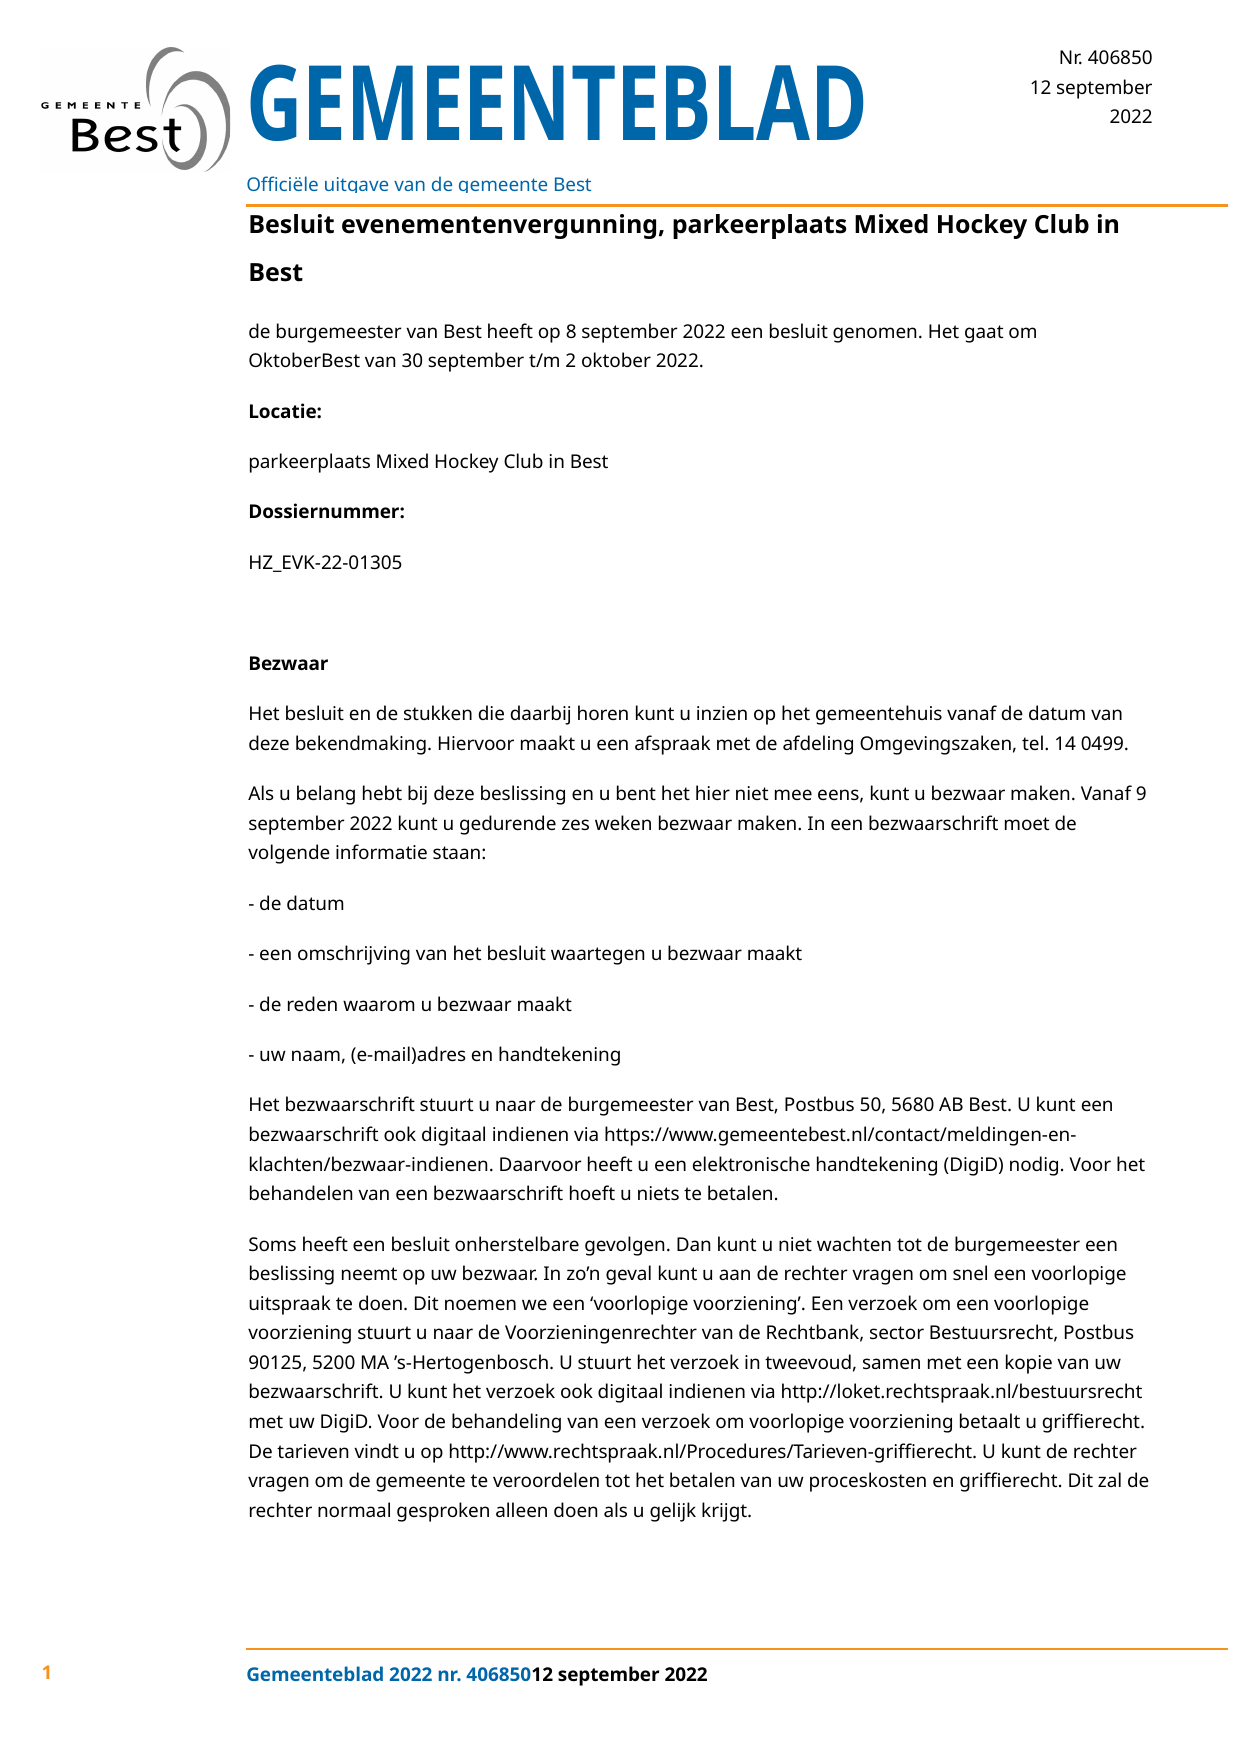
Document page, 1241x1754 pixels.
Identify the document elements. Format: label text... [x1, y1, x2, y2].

text de burgemeester van Best heeft op 8 september 2022 een besluit genomen. Het gaat om OktoberBest van 30 september t/m 2 oktober 2022. [248, 318, 1152, 373]
text - de datum [248, 890, 1152, 916]
text Het bezwaarschrift stuurt u naar de burgemeester van Best, Postbus 50, 5680 AB Best. U kunt een bezwaarschrift ook digitaal indienen via https://www.gemeentebest.nl/contact/meldingen-en-klachten/bezwaar-indienen. Daarvoor heeft u een elektronische handtekening (DigiD) nodig. Voor het behandelen van een bezwaarschrift hoeft u niets te betalen. [248, 1092, 1152, 1206]
text HZ_EVK-22-01305 [248, 549, 1152, 575]
text Locatie: [248, 398, 1152, 424]
text Bezwaar [248, 650, 1152, 676]
text Het besluit en de stukken die daarbij horen kunt u inzien op het gemeentehuis vanaf de datum van deze bekendmaking. Hiervoor maakt u een afspraak met de afdeling Omgevingszaken, tel. 14 0499. [248, 700, 1152, 756]
text parkeerplaats Mixed Hockey Club in Best [248, 448, 1152, 474]
text - de reden waarom u bezwaar maakt [248, 991, 1152, 1017]
picture [41, 47, 231, 172]
text Als u belang hebt bij deze beslissing en u bent het hier niet mee eens, kunt u bezwaar maken. Vanaf 9 september 2022 kunt u gedurende zes weken bezwaar maken. In een bezwaarschrift moet de volgende informatie staan: [248, 780, 1152, 865]
text - uw naam, (e-mail)adres en handtekening [248, 1041, 1152, 1067]
text Besluit evenementenvergunning, parkeerplaats Mixed Hockey Club in Best [248, 207, 1152, 288]
text Dossiernummer: [248, 499, 1152, 524]
text - een omschrijving van het besluit waartegen u bezwaar maakt [248, 940, 1152, 966]
text Soms heeft een besluit onherstelbare gevolgen. Dan kunt u niet wachten tot de burgemeester een beslissing neemt op uw bezwaar. In zo’n geval kunt u aan de rechter vragen om snel een voorlopige uitspraak te doen. Dit noemen we een ‘voorlopige voorziening’. Een verzoek om een voorlopige voorziening stuurt u naar de Voorzieningenrechter van de Rechtbank, sector Bestuursrecht, Postbus 90125, 5200 MA ’s-Hertogenbosch. U stuurt het verzoek in tweevoud, samen met een kopie van uw bezwaarschrift. U kunt het verzoek ook digitaal indienen via http://loket.rechtspraak.nl/bestuursrecht met uw DigiD. Voor de behandeling van een verzoek om voorlopige voorziening betaalt u griffierecht. De tarieven vindt u op http://www.rechtspraak.nl/Procedures/Tarieven-griffierecht. U kunt de rechter vragen om de gemeente te veroordelen tot het betalen van uw proceskosten en griffierecht. Dit zal de rechter normaal gesproken alleen doen als u gelijk krijgt. [248, 1231, 1152, 1523]
